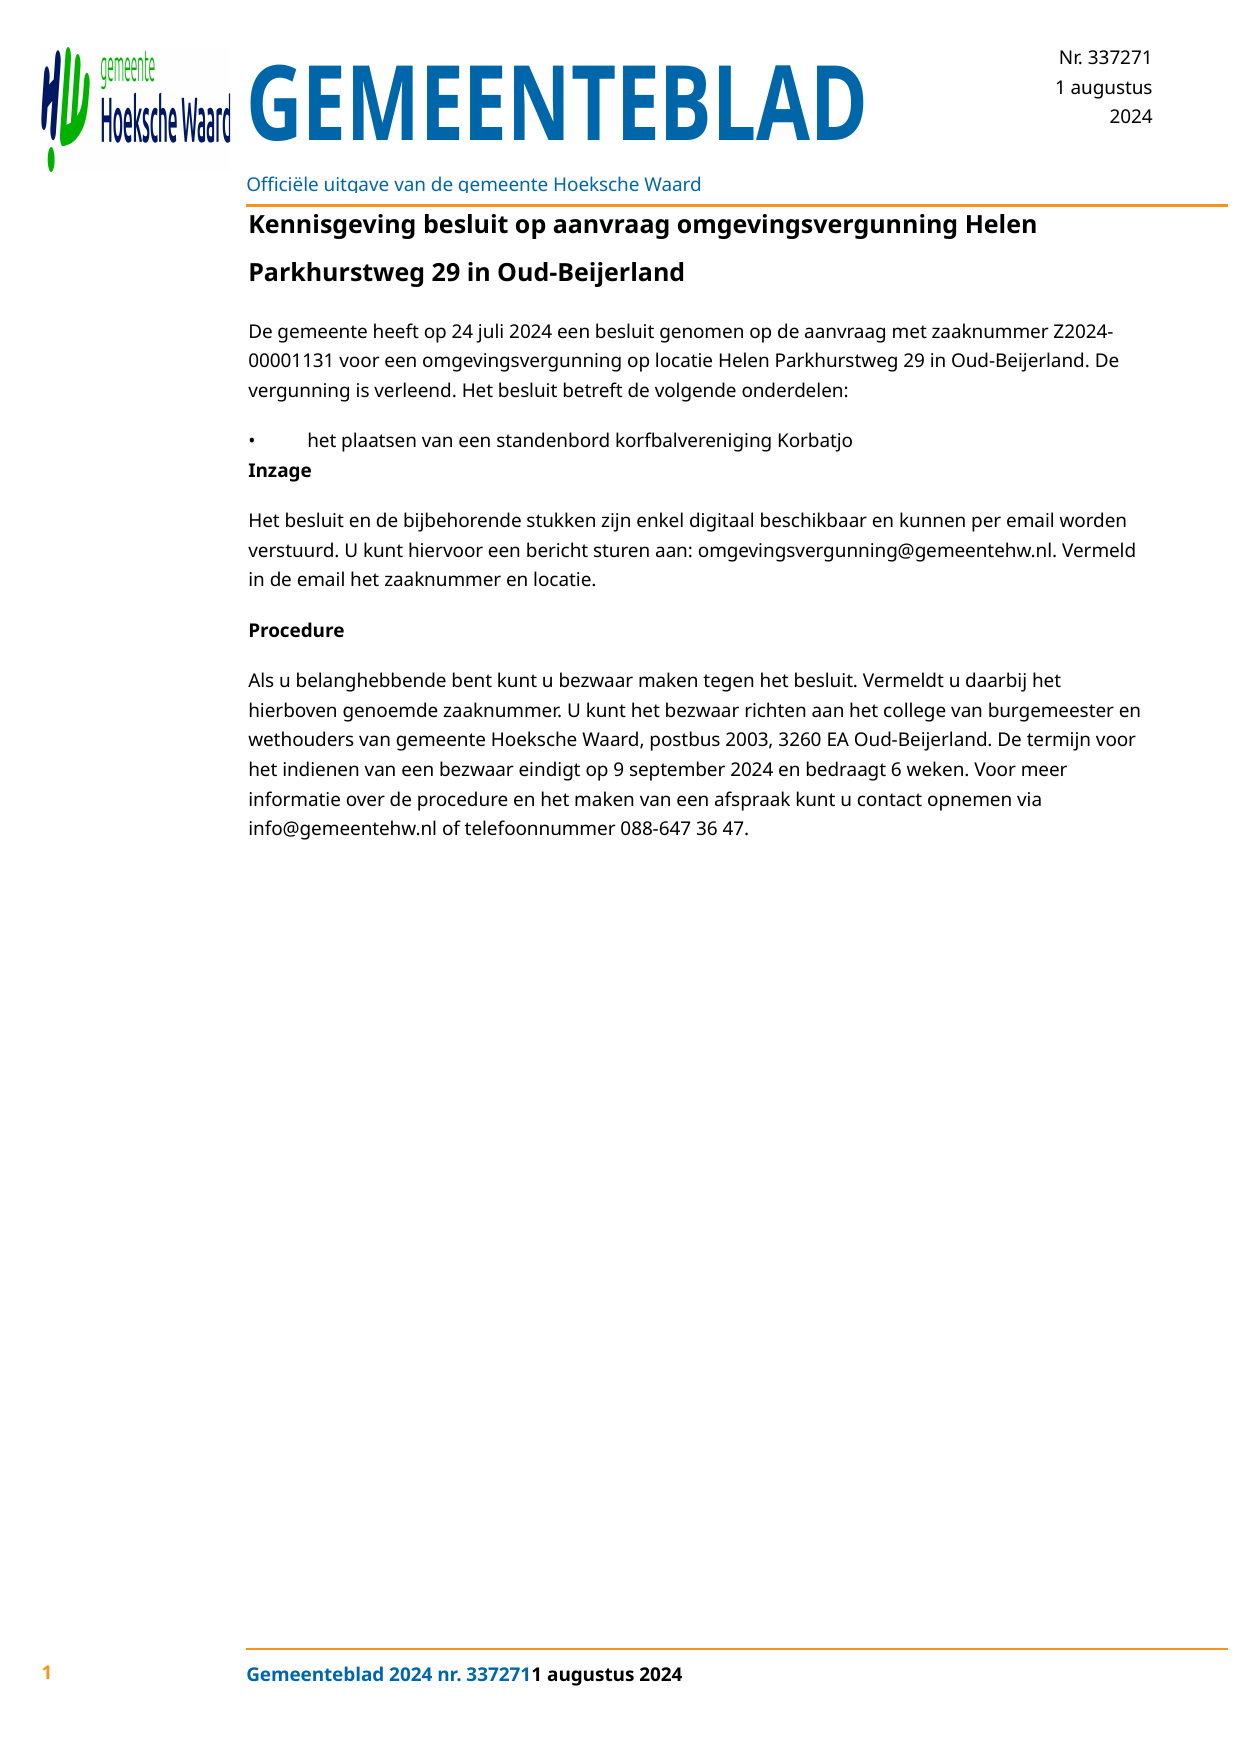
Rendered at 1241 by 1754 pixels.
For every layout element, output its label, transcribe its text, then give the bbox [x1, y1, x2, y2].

text Inzage [248, 457, 1152, 483]
text Procedure [248, 617, 1152, 643]
text Kennisgeving besluit op aanvraag omgevingsvergunning Helen Parkhurstweg 29 in Oud-Beijerland [248, 207, 1152, 288]
list het plaatsen van een standenbord korfbalvereniging Korbatjo [248, 427, 1152, 453]
text De gemeente heeft op 24 juli 2024 een besluit genomen op de aanvraag met zaaknummer Z2024-00001131 voor een omgevingsvergunning op locatie Helen Parkhurstweg 29 in Oud-Beijerland. De vergunning is verleend. Het besluit betreft de volgende onderdelen: [248, 318, 1152, 403]
text Het besluit en de bijbehorende stukken zijn enkel digitaal beschikbaar en kunnen per email worden verstuurd. U kunt hiervoor een bericht sturen aan: omgevingsvergunning@gemeentehw.nl. Vermeld in de email het zaaknummer en locatie. [248, 507, 1152, 592]
text Als u belanghebbende bent kunt u bezwaar maken tegen het besluit. Vermeldt u daarbij het hierboven genoemde zaaknummer. U kunt het bezwaar richten aan het college van burgemeester en wethouders van gemeente Hoeksche Waard, postbus 2003, 3260 EA Oud-Beijerland. De termijn voor het indienen van een bezwaar eindigt op 9 september 2024 en bedraagt 6 weken. Voor meer informatie over de procedure en het maken van een afspraak kunt u contact opnemen via info@gemeentehw.nl of telefoonnummer 088-647 36 47. [248, 667, 1152, 841]
picture [41, 47, 231, 172]
